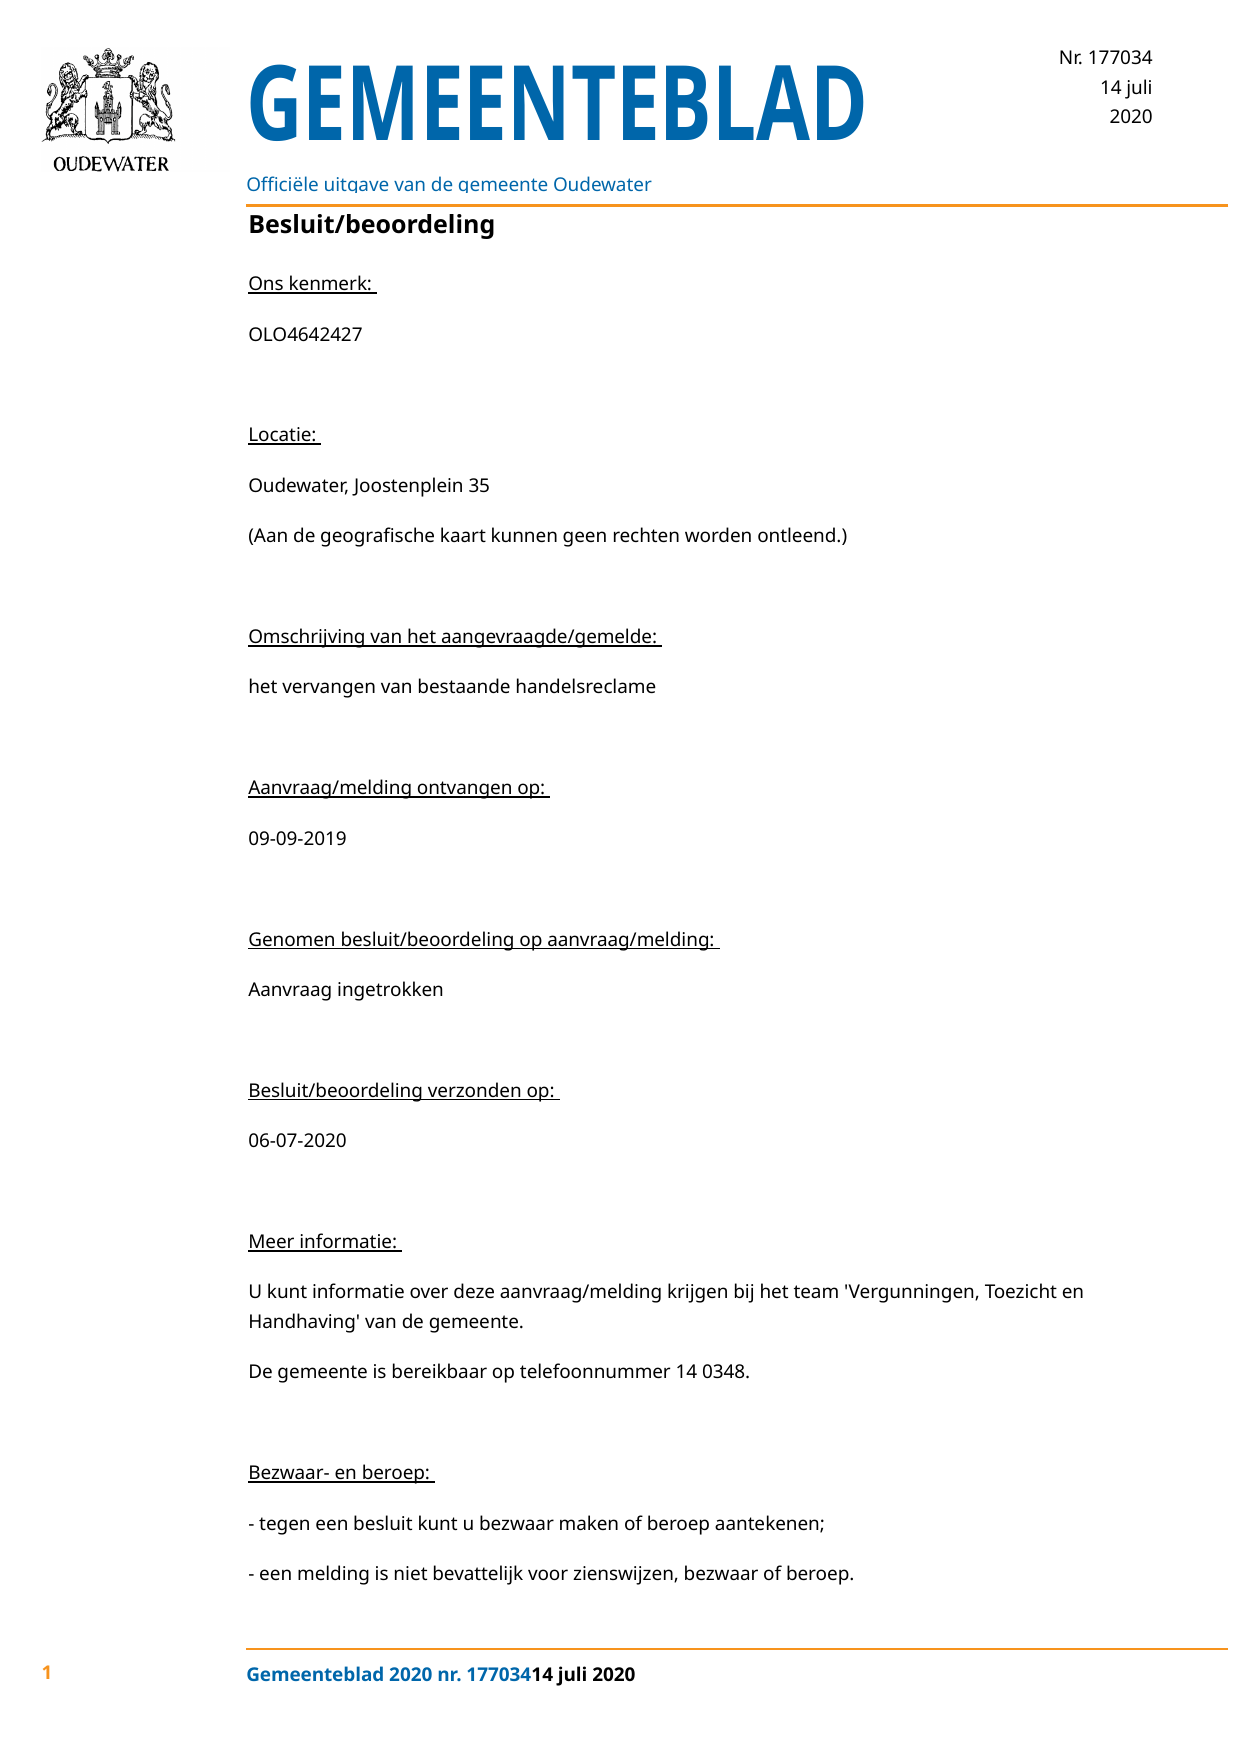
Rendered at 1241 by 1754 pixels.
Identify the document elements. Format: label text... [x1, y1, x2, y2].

text (Aan de geografische kaart kunnen geen rechten worden ontleend.) [248, 522, 1152, 548]
text Oudewater, Joostenplein 35 [248, 472, 1152, 498]
picture [41, 47, 231, 172]
text De gemeente is bereikbaar op telefoonnummer 14 0348. [248, 1359, 1152, 1384]
text Omschrijving van het aangevraagde/gemelde: [248, 623, 1152, 649]
text - een melding is niet bevattelijk voor zienswijzen, bezwaar of beroep. [248, 1560, 1152, 1586]
text Locatie: [248, 422, 1152, 447]
text U kunt informatie over deze aanvraag/melding krijgen bij het team 'Vergunningen, Toezicht en Handhaving' van de gemeente. [248, 1279, 1152, 1334]
text Meer informatie: [248, 1228, 1152, 1254]
text Ons kenmerk: [248, 270, 1152, 296]
text het vervangen van bestaande handelsreclame [248, 674, 1152, 699]
text Aanvraag ingetrokken [248, 976, 1152, 1002]
text - tegen een besluit kunt u bezwaar maken of beroep aantekenen; [248, 1510, 1152, 1536]
text OLO4642427 [248, 321, 1152, 346]
text Aanvraag/melding ontvangen op: [248, 774, 1152, 800]
text 09-09-2019 [248, 825, 1152, 851]
text 06-07-2020 [248, 1127, 1152, 1153]
text Genomen besluit/beoordeling op aanvraag/melding: [248, 926, 1152, 951]
text Bezwaar- en beroep: [248, 1459, 1152, 1485]
text Besluit/beoordeling verzonden op: [248, 1077, 1152, 1103]
text Besluit/beoordeling [248, 207, 1152, 241]
